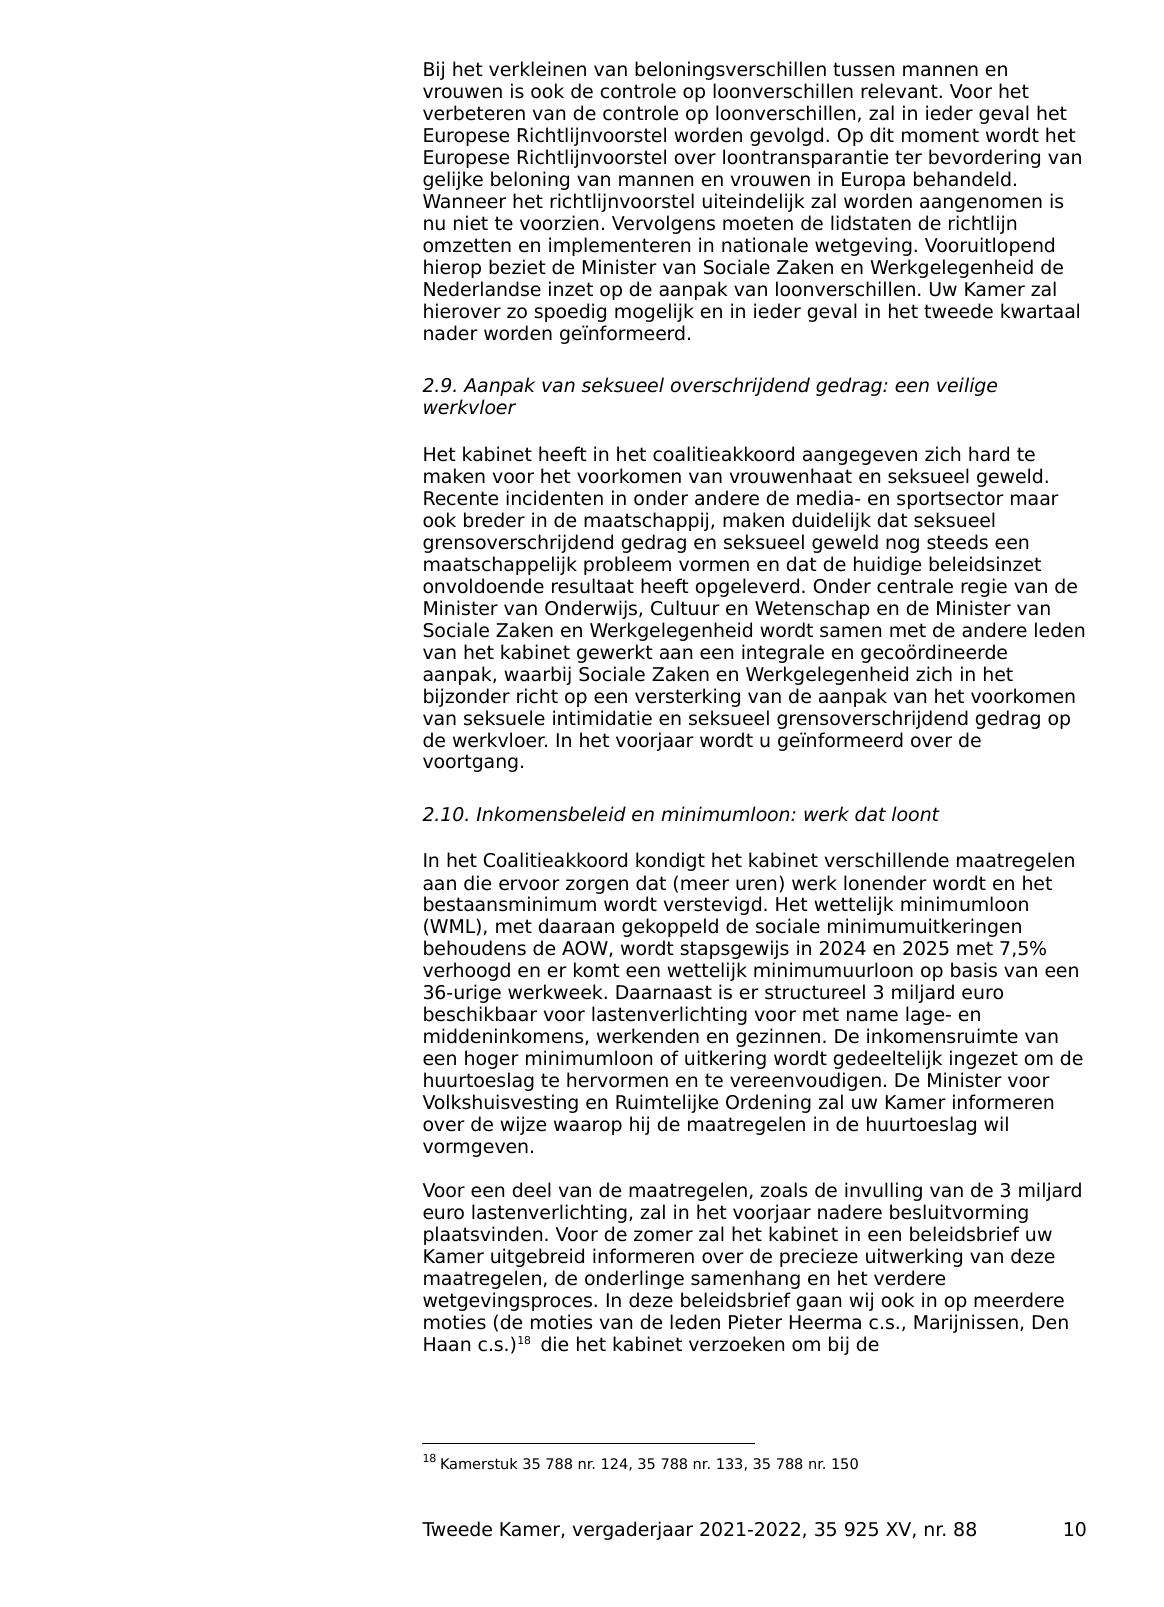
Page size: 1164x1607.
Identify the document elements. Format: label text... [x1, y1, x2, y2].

subtitle 2.10. Inkomensbeleid en minimumloon: werk dat loont [422, 803, 1087, 825]
subtitle 2.9. Aanpak van seksueel overschrijdend gedrag: een veilige werkvloer [422, 375, 1087, 419]
text In het Coalitieakkoord kondigt het kabinet verschillende maatregelen aan die ervoor zorgen dat (meer uren) werk lonender wordt en het bestaansminimum wordt verstevigd. Het wettelijk minimumloon (WML), met daaraan gekoppeld de sociale minimumuitkeringen behoudens de AOW, wordt stapsgewijs in 2024 en 2025 met 7,5% verhoogd en er komt een wettelijk minimumuurloon op basis van een 36-urige werkweek. Daarnaast is er structureel 3 miljard euro beschikbaar voor lastenverlichting voor met name lage- en middeninkomens, werkenden en gezinnen. De inkomensruimte van een hoger minimumloon of uitkering wordt gedeeltelijk ingezet om de huurtoeslag te hervormen en te vereenvoudigen. De Minister voor Volkshuisvesting en Ruimtelijke Ordening zal uw Kamer informeren over de wijze waarop hij de maatregelen in de huurtoeslag wil vormgeven. [422, 850, 1087, 1158]
text Kamerstuk 35 788 nr. 124, 35 788 nr. 133, 35 788 nr. 150 [422, 1452, 1087, 1474]
text Bij het verkleinen van beloningsverschillen tussen mannen en vrouwen is ook de controle op loonverschillen relevant. Voor het verbeteren van de controle op loonverschillen, zal in ieder geval het Europese Richtlijnvoorstel worden gevolgd. Op dit moment wordt het Europese Richtlijnvoorstel over loontransparantie ter bevordering van gelijke beloning van mannen en vrouwen in Europa behandeld. Wanneer het richtlijnvoorstel uiteindelijk zal worden aangenomen is nu niet te voorzien. Vervolgens moeten de lidstaten de richtlijn omzetten en implementeren in nationale wetgeving. Vooruitlopend hierop beziet de Minister van Sociale Zaken en Werkgelegenheid de Nederlandse inzet op de aanpak van loonverschillen. Uw Kamer zal hierover zo spoedig mogelijk en in ieder geval in het tweede kwartaal nader worden geïnformeerd. [422, 59, 1087, 345]
text Het kabinet heeft in het coalitieakkoord aangegeven zich hard te maken voor het voorkomen van vrouwenhaat en seksueel geweld. Recente incidenten in onder andere de media- en sportsector maar ook breder in de maatschappij, maken duidelijk dat seksueel grensoverschrijdend gedrag en seksueel geweld nog steeds een maatschappelijk probleem vormen en dat de huidige beleidsinzet onvoldoende resultaat heeft opgeleverd. Onder centrale regie van de Minister van Onderwijs, Cultuur en Wetenschap en de Minister van Sociale Zaken en Werkgelegenheid wordt samen met de andere leden van het kabinet gewerkt aan een integrale en gecoördineerde aanpak, waarbij Sociale Zaken en Werkgelegenheid zich in het bijzonder richt op een versterking van de aanpak van het voorkomen van seksuele intimidatie en seksueel grensoverschrijdend gedrag op de werkvloer. In het voorjaar wordt u geïnformeerd over de voortgang. [422, 444, 1087, 773]
text Voor een deel van de maatregelen, zoals de invulling van de 3 miljard euro lastenverlichting, zal in het voorjaar nadere besluitvorming plaatsvinden. Voor de zomer zal het kabinet in een beleidsbrief uw Kamer uitgebreid informeren over de precieze uitwerking van deze maatregelen, de onderlinge samenhang en het verdere wetgevingsproces. In deze beleidsbrief gaan wij ook in op meerdere moties (de moties van de leden Pieter Heerma c.s., Marijnissen, Den Haan c.s.) die het kabinet verzoeken om bij de [422, 1180, 1087, 1356]
